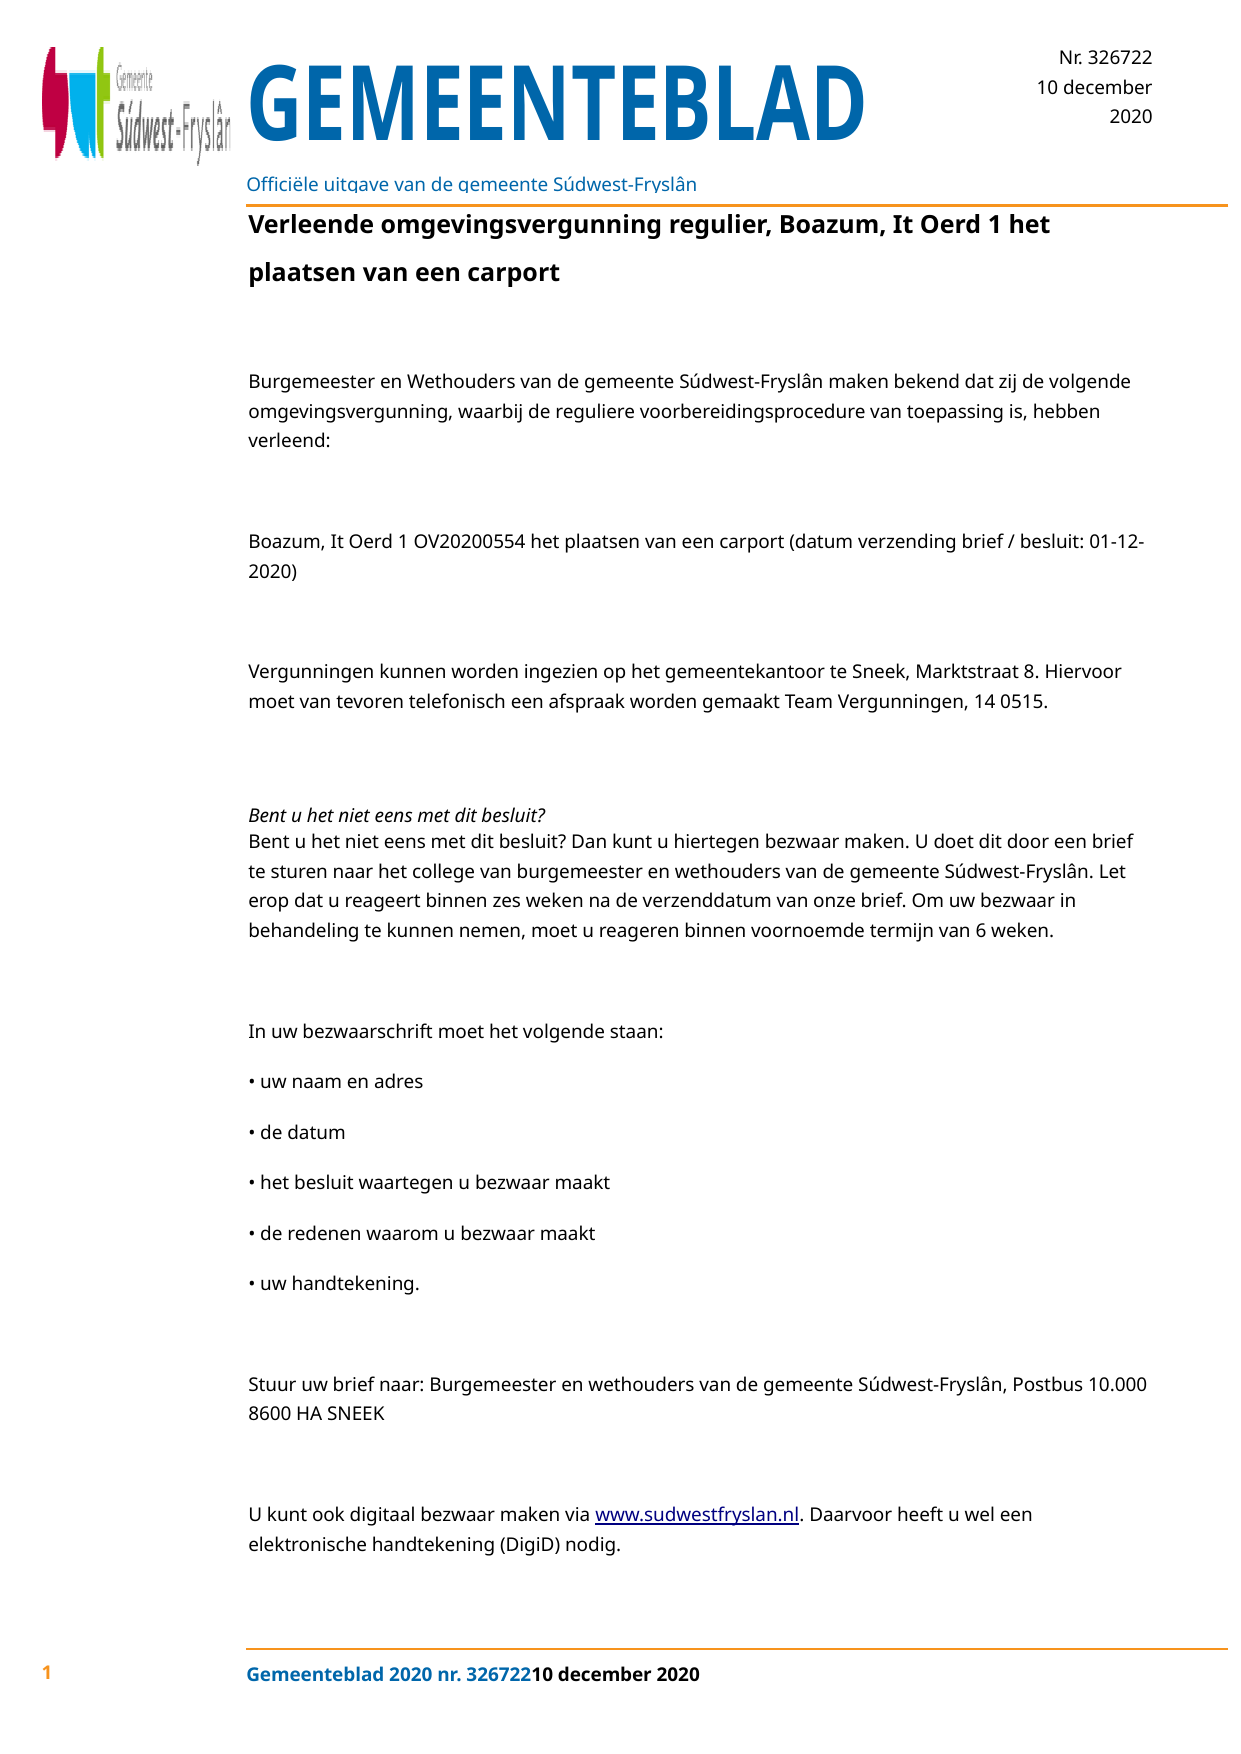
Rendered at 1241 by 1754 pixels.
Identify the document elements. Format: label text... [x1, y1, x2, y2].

text • de datum [248, 1119, 1152, 1144]
text Bent u het niet eens met dit besluit? Dan kunt u hiertegen bezwaar maken. U doet dit door een brief te sturen naar het college van burgemeester en wethouders van de gemeente Súdwest-Fryslân. Let erop dat u reageert binnen zes weken na de verzenddatum van onze brief. Om uw bezwaar in behandeling te kunnen nemen, moet u reageren binnen voornoemde termijn van 6 weken. [248, 828, 1152, 943]
text In uw bezwaarschrift moet het volgende staan: [248, 1018, 1152, 1044]
text Boazum, It Oerd 1 OV20200554 het plaatsen van een carport (datum verzending brief / besluit: 01-12-2020) [248, 528, 1152, 584]
text Bent u het niet eens met dit besluit? [248, 803, 1152, 828]
text • het besluit waartegen u bezwaar maakt [248, 1169, 1152, 1195]
text • de redenen waarom u bezwaar maakt [248, 1220, 1152, 1245]
picture [41, 47, 231, 172]
text • uw naam en adres [248, 1068, 1152, 1094]
text Stuur uw brief naar: Burgemeester en wethouders van de gemeente Súdwest-Fryslân, Postbus 10.000 8600 HA SNEEK [248, 1371, 1152, 1426]
text Vergunningen kunnen worden ingezien op het gemeentekantoor te Sneek, Marktstraat 8. Hiervoor moet van tevoren telefonisch een afspraak worden gemaakt Team Vergunningen, 14 0515. [248, 659, 1152, 714]
text Burgemeester en Wethouders van de gemeente Súdwest-Fryslân maken bekend dat zij de volgende omgevingsvergunning, waarbij de reguliere voorbereidingsprocedure van toepassing is, hebben verleend: [248, 368, 1152, 453]
text U kunt ook digitaal bezwaar maken via www.sudwestfryslan.nl. Daarvoor heeft u wel een elektronische handtekening (DigiD) nodig. [248, 1501, 1152, 1557]
text • uw handtekening. [248, 1270, 1152, 1296]
text Verleende omgevingsvergunning regulier, Boazum, It Oerd 1 het plaatsen van een carport [248, 207, 1152, 288]
